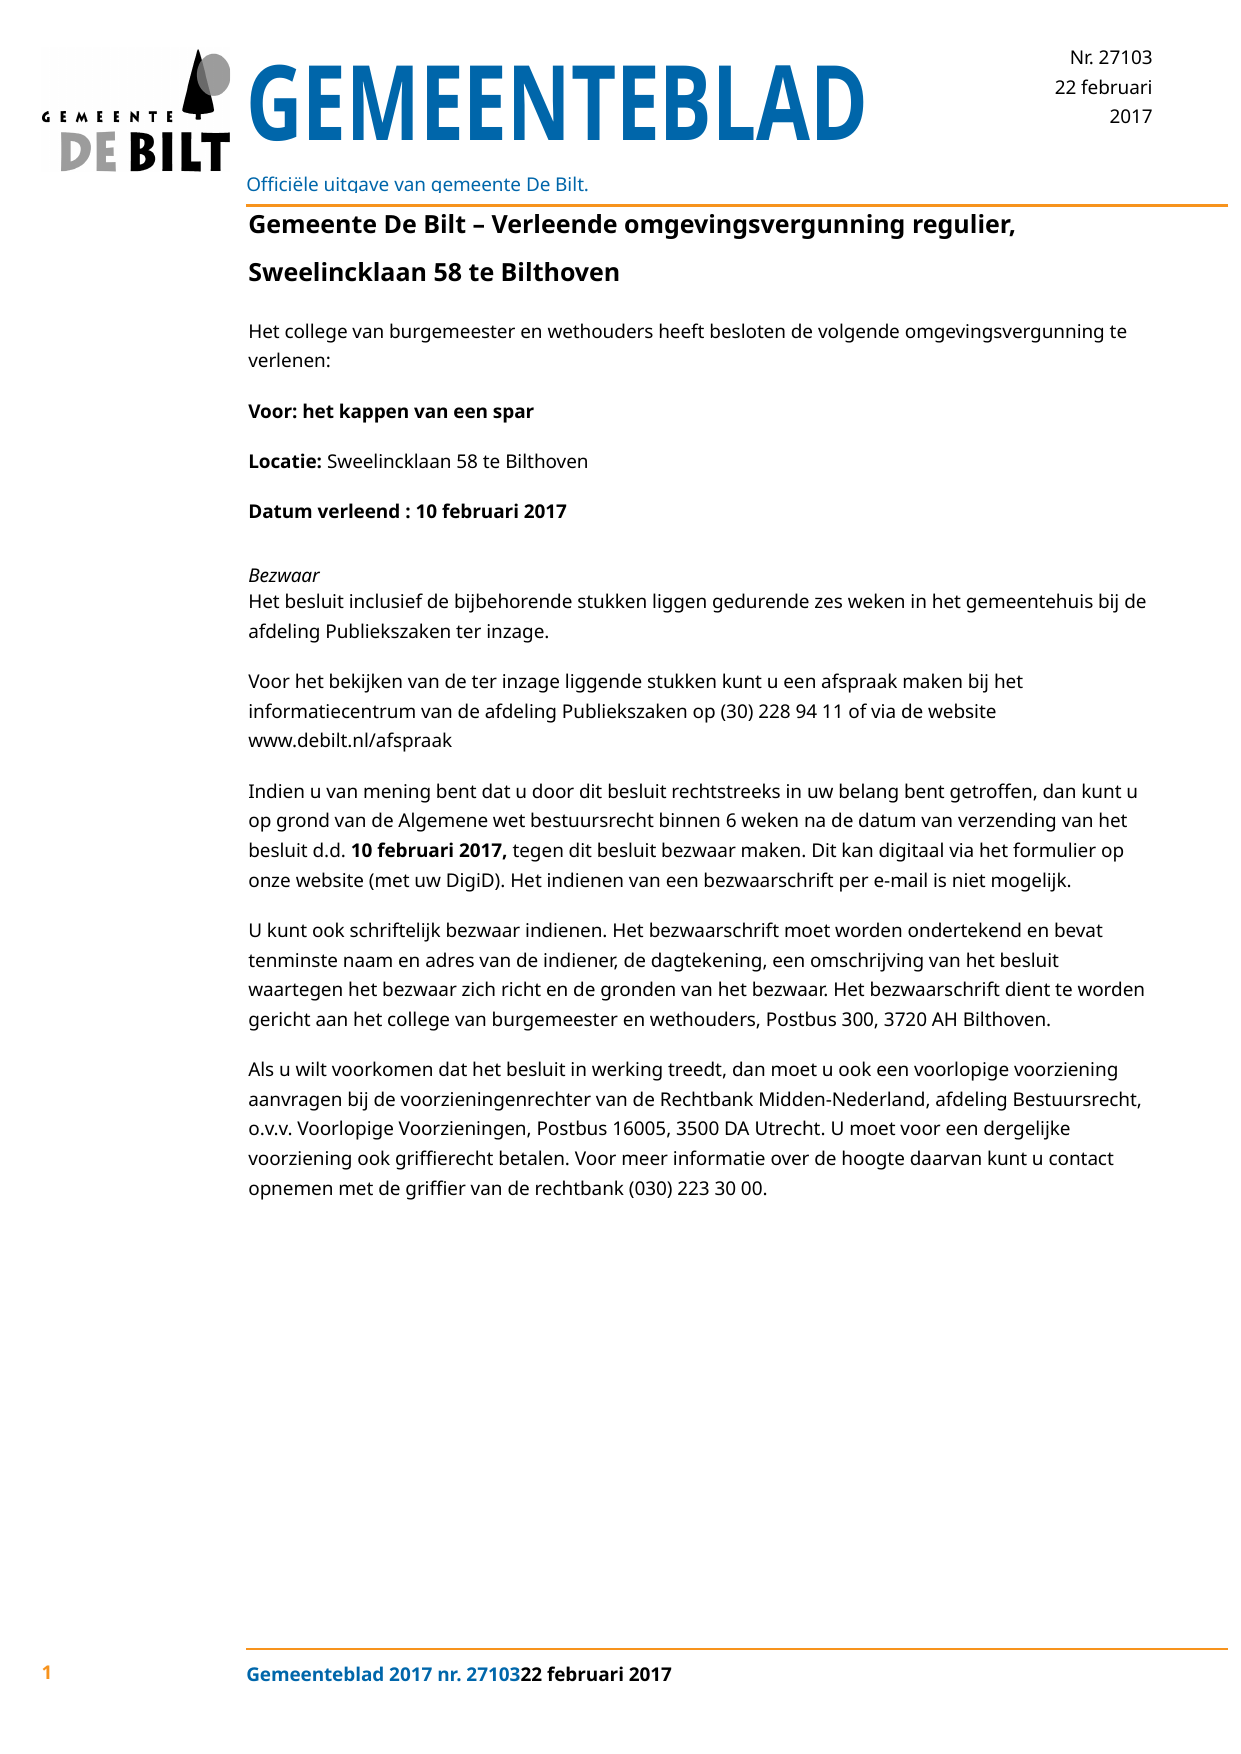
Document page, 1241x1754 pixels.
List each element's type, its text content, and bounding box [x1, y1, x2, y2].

text Voor het bekijken van de ter inzage liggende stukken kunt u een afspraak maken bij het informatiecentrum van de afdeling Publiekszaken op (30) 228 94 11 of via de website www.debilt.nl/afspraak [248, 668, 1152, 753]
text Het besluit inclusief de bijbehorende stukken liggen gedurende zes weken in het gemeentehuis bij de afdeling Publiekszaken ter inzage. [248, 588, 1152, 644]
text Indien u van mening bent dat u door dit besluit rechtstreeks in uw belang bent getroffen, dan kunt u op grond van de Algemene wet bestuursrecht binnen 6 weken na de datum van verzending van het besluit d.d. 10 februari 2017, tegen dit besluit bezwaar maken. Dit kan digitaal via het formulier op onze website (met uw DigiD). Het indienen van een bezwaarschrift per e-mail is niet mogelijk. [248, 778, 1152, 892]
text U kunt ook schriftelijk bezwaar indienen. Het bezwaarschrift moet worden ondertekend en bevat tenminste naam en adres van de indiener, de dagtekening, een omschrijving van het besluit waartegen het bezwaar zich richt en de gronden van het bezwaar. Het bezwaarschrift dient te worden gericht aan het college van burgemeester en wethouders, Postbus 300, 3720 AH Bilthoven. [248, 917, 1152, 1032]
text Gemeente De Bilt – Verleende omgevingsvergunning regulier, Sweelincklaan 58 te Bilthoven [248, 207, 1152, 288]
text Datum verleend : 10 februari 2017 [248, 499, 1152, 524]
text Bezwaar [248, 563, 1152, 588]
text Voor: het kappen van een spar [248, 398, 1152, 424]
text Het college van burgemeester en wethouders heeft besloten de volgende omgevingsvergunning te verlenen: [248, 318, 1152, 373]
picture [41, 47, 231, 172]
text Als u wilt voorkomen dat het besluit in werking treedt, dan moet u ook een voorlopige voorziening aanvragen bij de voorzieningenrechter van de Rechtbank Midden-Nederland, afdeling Bestuursrecht, o.v.v. Voorlopige Voorzieningen, Postbus 16005, 3500 DA Utrecht. U moet voor een dergelijke voorziening ook griffierecht betalen. Voor meer informatie over de hoogte daarvan kunt u contact opnemen met de griffier van de rechtbank (030) 223 30 00. [248, 1056, 1152, 1200]
text Locatie: Sweelincklaan 58 te Bilthoven [248, 448, 1152, 474]
